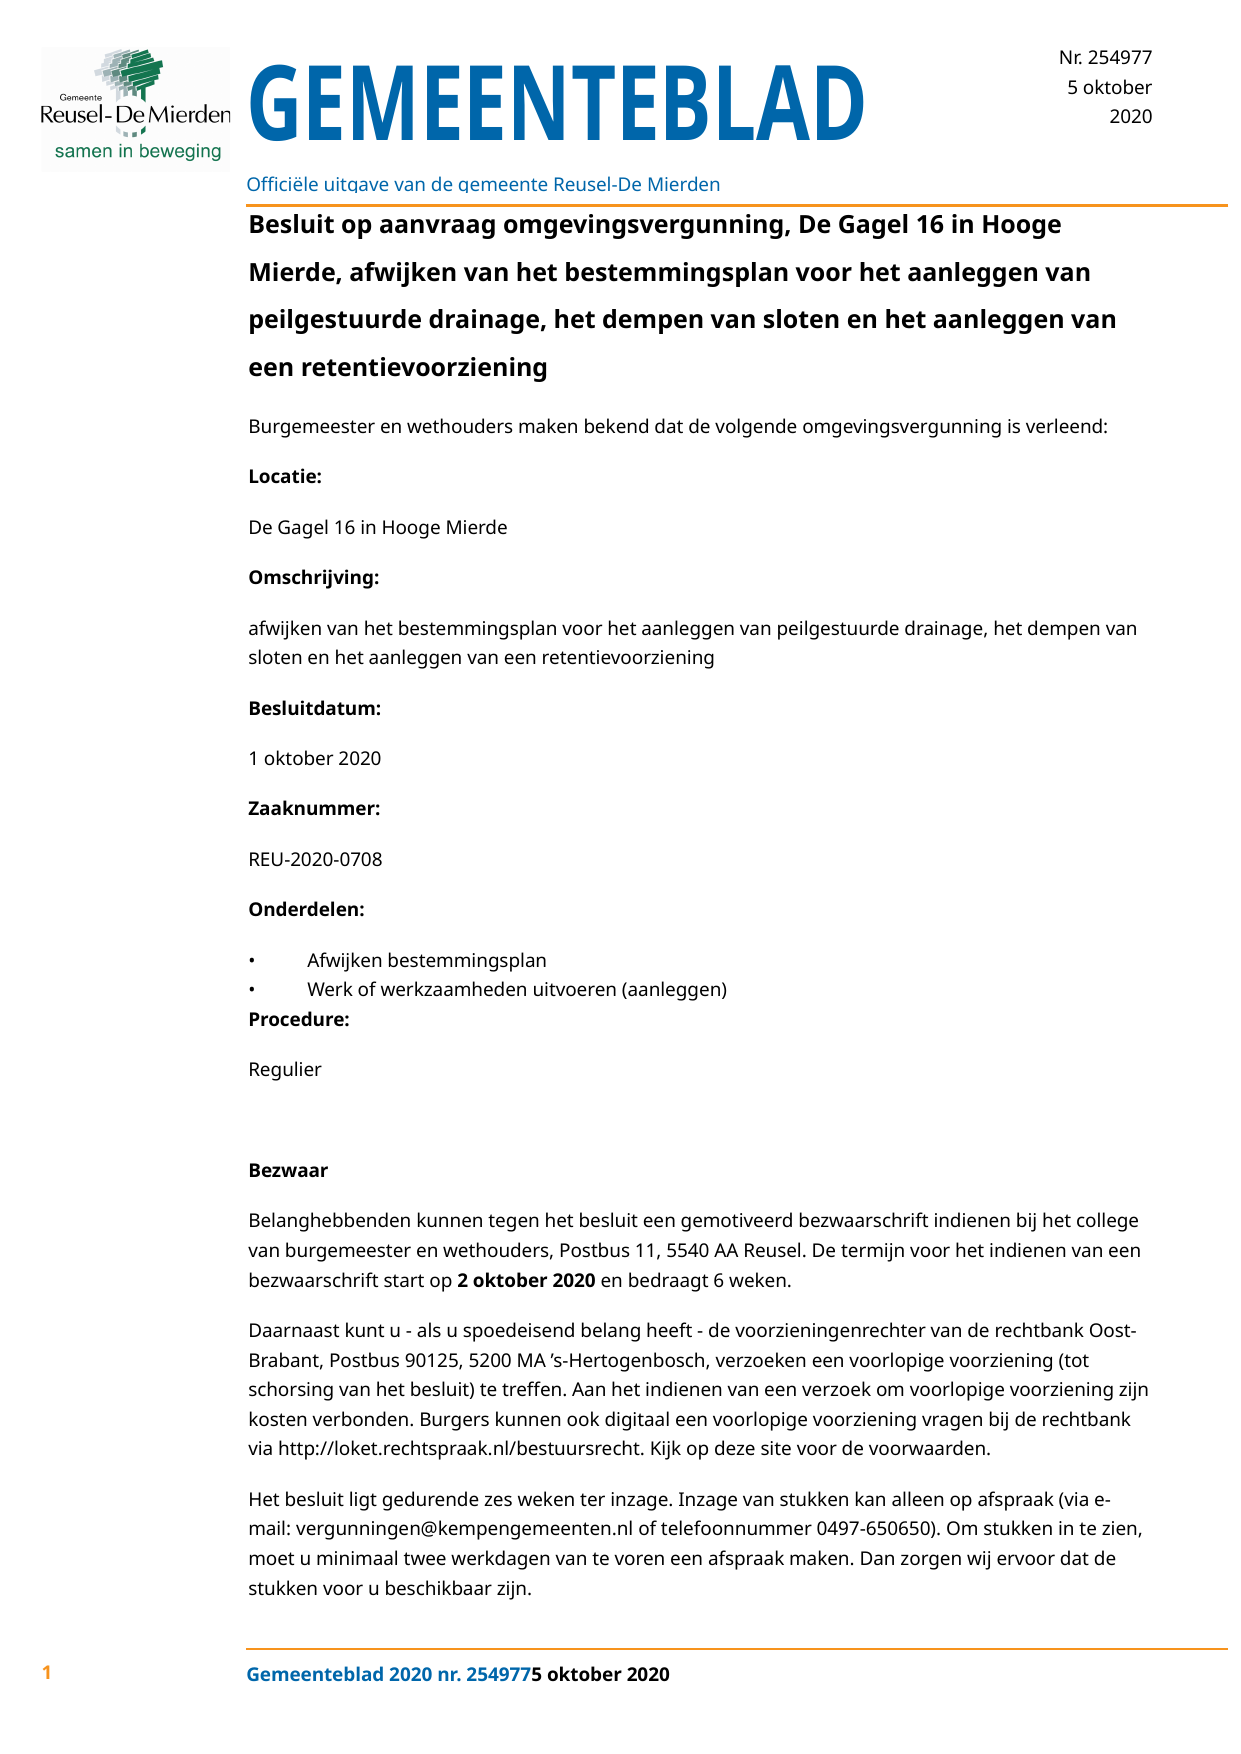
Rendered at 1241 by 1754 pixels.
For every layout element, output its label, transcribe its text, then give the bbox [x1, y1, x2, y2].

picture [41, 47, 231, 172]
text Onderdelen: [248, 896, 1152, 922]
text Besluit op aanvraag omgevingsvergunning, De Gagel 16 in Hooge Mierde, afwijken van het bestemmingsplan voor het aanleggen van peilgestuurde drainage, het dempen van sloten en het aanleggen van een retentievoorziening [248, 207, 1152, 384]
text De Gagel 16 in Hooge Mierde [248, 514, 1152, 540]
text REU-2020-0708 [248, 846, 1152, 872]
text Procedure: [248, 1006, 1152, 1032]
text Belanghebbenden kunnen tegen het besluit een gemotiveerd bezwaarschrift indienen bij het college van burgemeester en wethouders, Postbus 11, 5540 AA Reusel. De termijn voor het indienen van een bezwaarschrift start op 2 oktober 2020 en bedraagt 6 weken. [248, 1208, 1152, 1293]
text Het besluit ligt gedurende zes weken ter inzage. Inzage van stukken kan alleen op afspraak (via e-mail: vergunningen@kempengemeenten.nl of telefoonnummer 0497-650650). Om stukken in te zien, moet u minimaal twee werkdagen van te voren een afspraak maken. Dan zorgen wij ervoor dat de stukken voor u beschikbaar zijn. [248, 1486, 1152, 1601]
text Zaaknummer: [248, 796, 1152, 821]
text 1 oktober 2020 [248, 745, 1152, 771]
text Locatie: [248, 463, 1152, 489]
list Afwijken bestemmingsplan [248, 947, 1152, 973]
text Daarnaast kunt u - als u spoedeisend belang heeft - de voorzieningenrechter van de rechtbank Oost-Brabant, Postbus 90125, 5200 MA ’s-Hertogenbosch, verzoeken een voorlopige voorziening (tot schorsing van het besluit) te treffen. Aan het indienen van een verzoek om voorlopige voorziening zijn kosten verbonden. Burgers kunnen ook digitaal een voorlopige voorziening vragen bij de rechtbank via http://loket.rechtspraak.nl/bestuursrecht. Kijk op deze site voor de voorwaarden. [248, 1317, 1152, 1461]
text Besluitdatum: [248, 695, 1152, 721]
text Omschrijving: [248, 564, 1152, 590]
list Werk of werkzaamheden uitvoeren (aanleggen) [248, 976, 1152, 1002]
text Bezwaar [248, 1157, 1152, 1183]
text afwijken van het bestemmingsplan voor het aanleggen van peilgestuurde drainage, het dempen van sloten en het aanleggen van een retentievoorziening [248, 615, 1152, 670]
text Burgemeester en wethouders maken bekend dat de volgende omgevingsvergunning is verleend: [248, 413, 1152, 439]
text Regulier [248, 1056, 1152, 1082]
